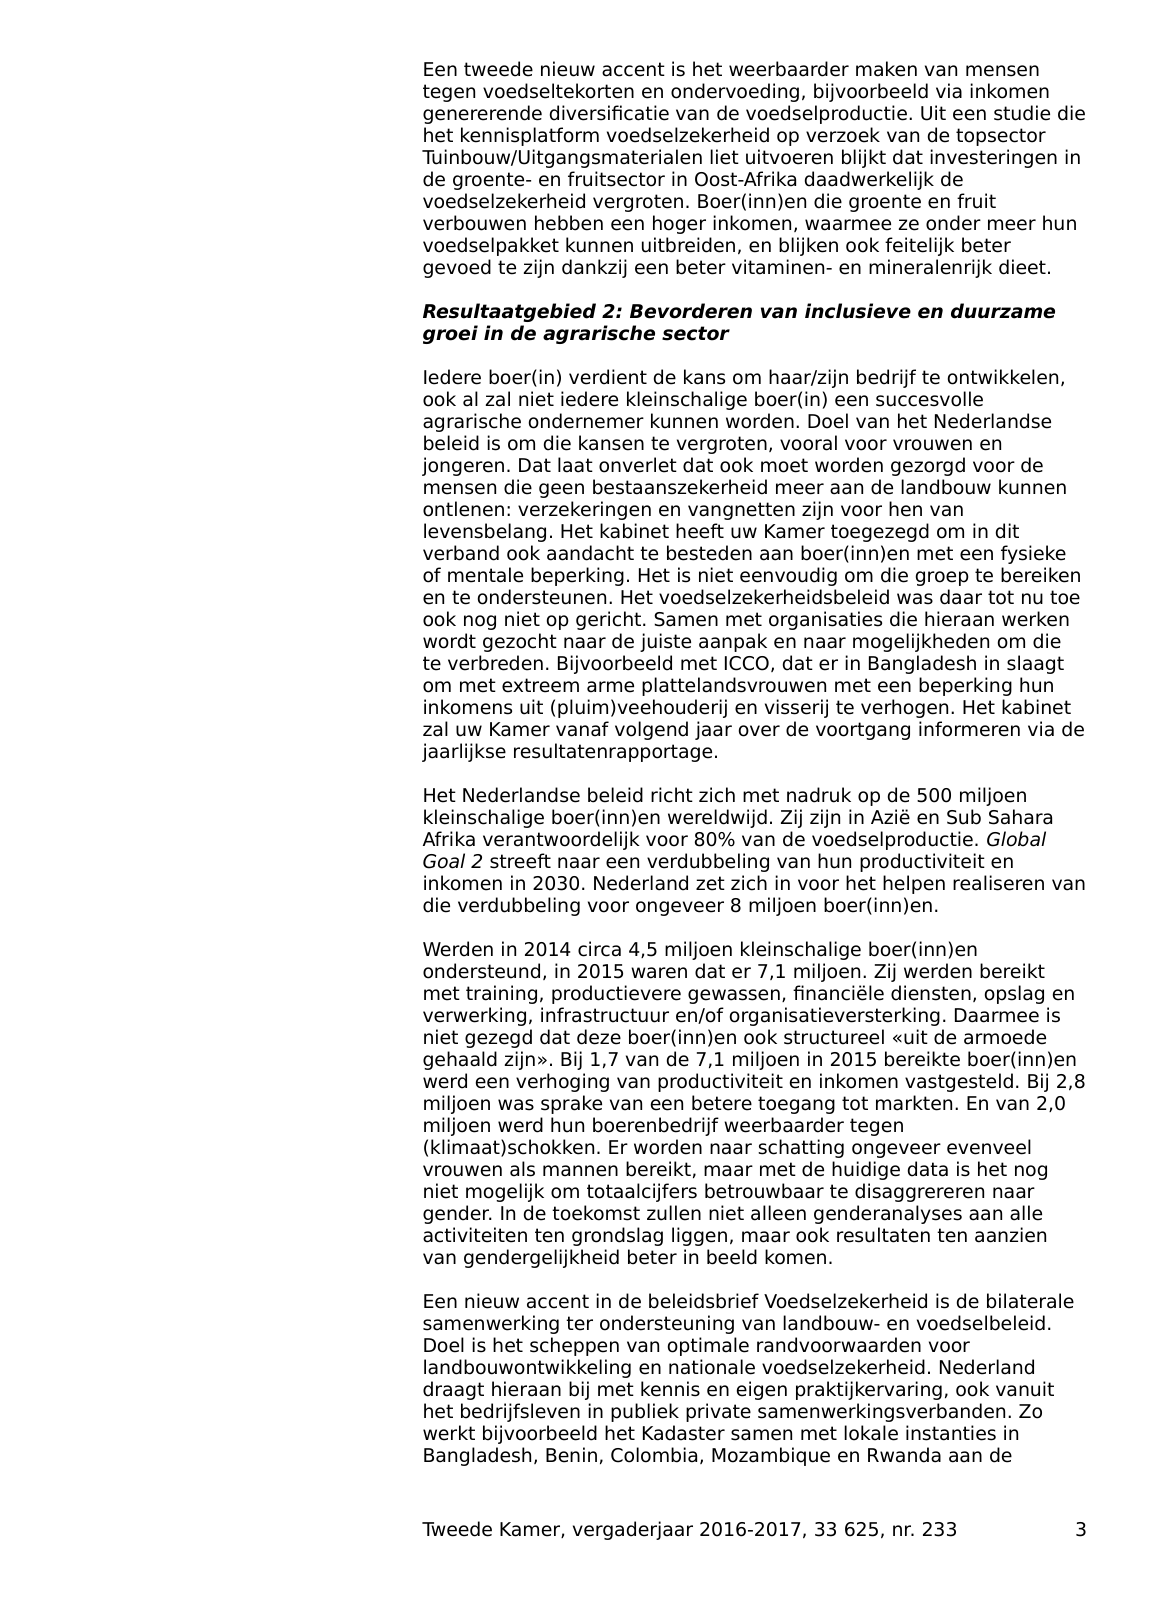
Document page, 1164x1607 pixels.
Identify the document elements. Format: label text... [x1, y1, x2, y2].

text Werden in 2014 circa 4,5 miljoen kleinschalige boer(inn)en ondersteund, in 2015 waren dat er 7,1 miljoen. Zij werden bereikt met training, productievere gewassen, financiële diensten, opslag en verwerking, infrastructuur en/of organisatieversterking. Daarmee is niet gezegd dat deze boer(inn)en ook structureel «uit de armoede gehaald zijn». Bij 1,7 van de 7,1 miljoen in 2015 bereikte boer(inn)en werd een verhoging van productiviteit en inkomen vastgesteld. Bij 2,8 miljoen was sprake van een betere toegang tot markten. En van 2,0 miljoen werd hun boerenbedrijf weerbaarder tegen (klimaat)schokken. Er worden naar schatting ongeveer evenveel vrouwen als mannen bereikt, maar met de huidige data is het nog niet mogelijk om totaalcijfers betrouwbaar te disaggrereren naar gender. In de toekomst zullen niet alleen genderanalyses aan alle activiteiten ten grondslag liggen, maar ook resultaten ten aanzien van gendergelijkheid beter in beeld komen. [422, 939, 1087, 1269]
text Het Nederlandse beleid richt zich met nadruk op de 500 miljoen kleinschalige boer(inn)en wereldwijd. Zij zijn in Azië en Sub Sahara Afrika verantwoordelijk voor 80% van de voedselproductie. Global Goal 2 streeft naar een verdubbeling van hun productiviteit en inkomen in 2030. Nederland zet zich in voor het helpen realiseren van die verdubbeling voor ongeveer 8 miljoen boer(inn)en. [422, 785, 1087, 917]
text Een nieuw accent in de beleidsbrief Voedselzekerheid is de bilaterale samenwerking ter ondersteuning van landbouw- en voedselbeleid. Doel is het scheppen van optimale randvoorwaarden voor landbouwontwikkeling en nationale voedselzekerheid. Nederland draagt hieraan bij met kennis en eigen praktijkervaring, ook vanuit het bedrijfsleven in publiek private samenwerkingsverbanden. Zo werkt bijvoorbeeld het Kadaster samen met lokale instanties in Bangladesh, Benin, Colombia, Mozambique en Rwanda aan de [422, 1291, 1087, 1467]
text Een tweede nieuw accent is het weerbaarder maken van mensen tegen voedseltekorten en ondervoeding, bijvoorbeeld via inkomen genererende diversificatie van de voedselproductie. Uit een studie die het kennisplatform voedselzekerheid op verzoek van de topsector Tuinbouw/Uitgangsmaterialen liet uitvoeren blijkt dat investeringen in de groente- en fruitsector in Oost-Afrika daadwerkelijk de voedselzekerheid vergroten. Boer(inn)en die groente en fruit verbouwen hebben een hoger inkomen, waarmee ze onder meer hun voedselpakket kunnen uitbreiden, en blijken ook feitelijk beter gevoed te zijn dankzij een beter vitaminen- en mineralenrijk dieet. [422, 59, 1087, 279]
subtitle Resultaatgebied 2: Bevorderen van inclusieve en duurzame groei in de agrarische sector [422, 301, 1087, 345]
text Iedere boer(in) verdient de kans om haar/zijn bedrijf te ontwikkelen, ook al zal niet iedere kleinschalige boer(in) een succesvolle agrarische ondernemer kunnen worden. Doel van het Nederlandse beleid is om die kansen te vergroten, vooral voor vrouwen en jongeren. Dat laat onverlet dat ook moet worden gezorgd voor de mensen die geen bestaanszekerheid meer aan de landbouw kunnen ontlenen: verzekeringen en vangnetten zijn voor hen van levensbelang. Het kabinet heeft uw Kamer toegezegd om in dit verband ook aandacht te besteden aan boer(inn)en met een fysieke of mentale beperking. Het is niet eenvoudig om die groep te bereiken en te ondersteunen. Het voedselzekerheidsbeleid was daar tot nu toe ook nog niet op gericht. Samen met organisaties die hieraan werken wordt gezocht naar de juiste aanpak en naar mogelijkheden om die te verbreden. Bijvoorbeeld met ICCO, dat er in Bangladesh in slaagt om met extreem arme plattelandsvrouwen met een beperking hun inkomens uit (pluim)veehouderij en visserij te verhogen. Het kabinet zal uw Kamer vanaf volgend jaar over de voortgang informeren via de jaarlijkse resultatenrapportage. [422, 367, 1087, 763]
